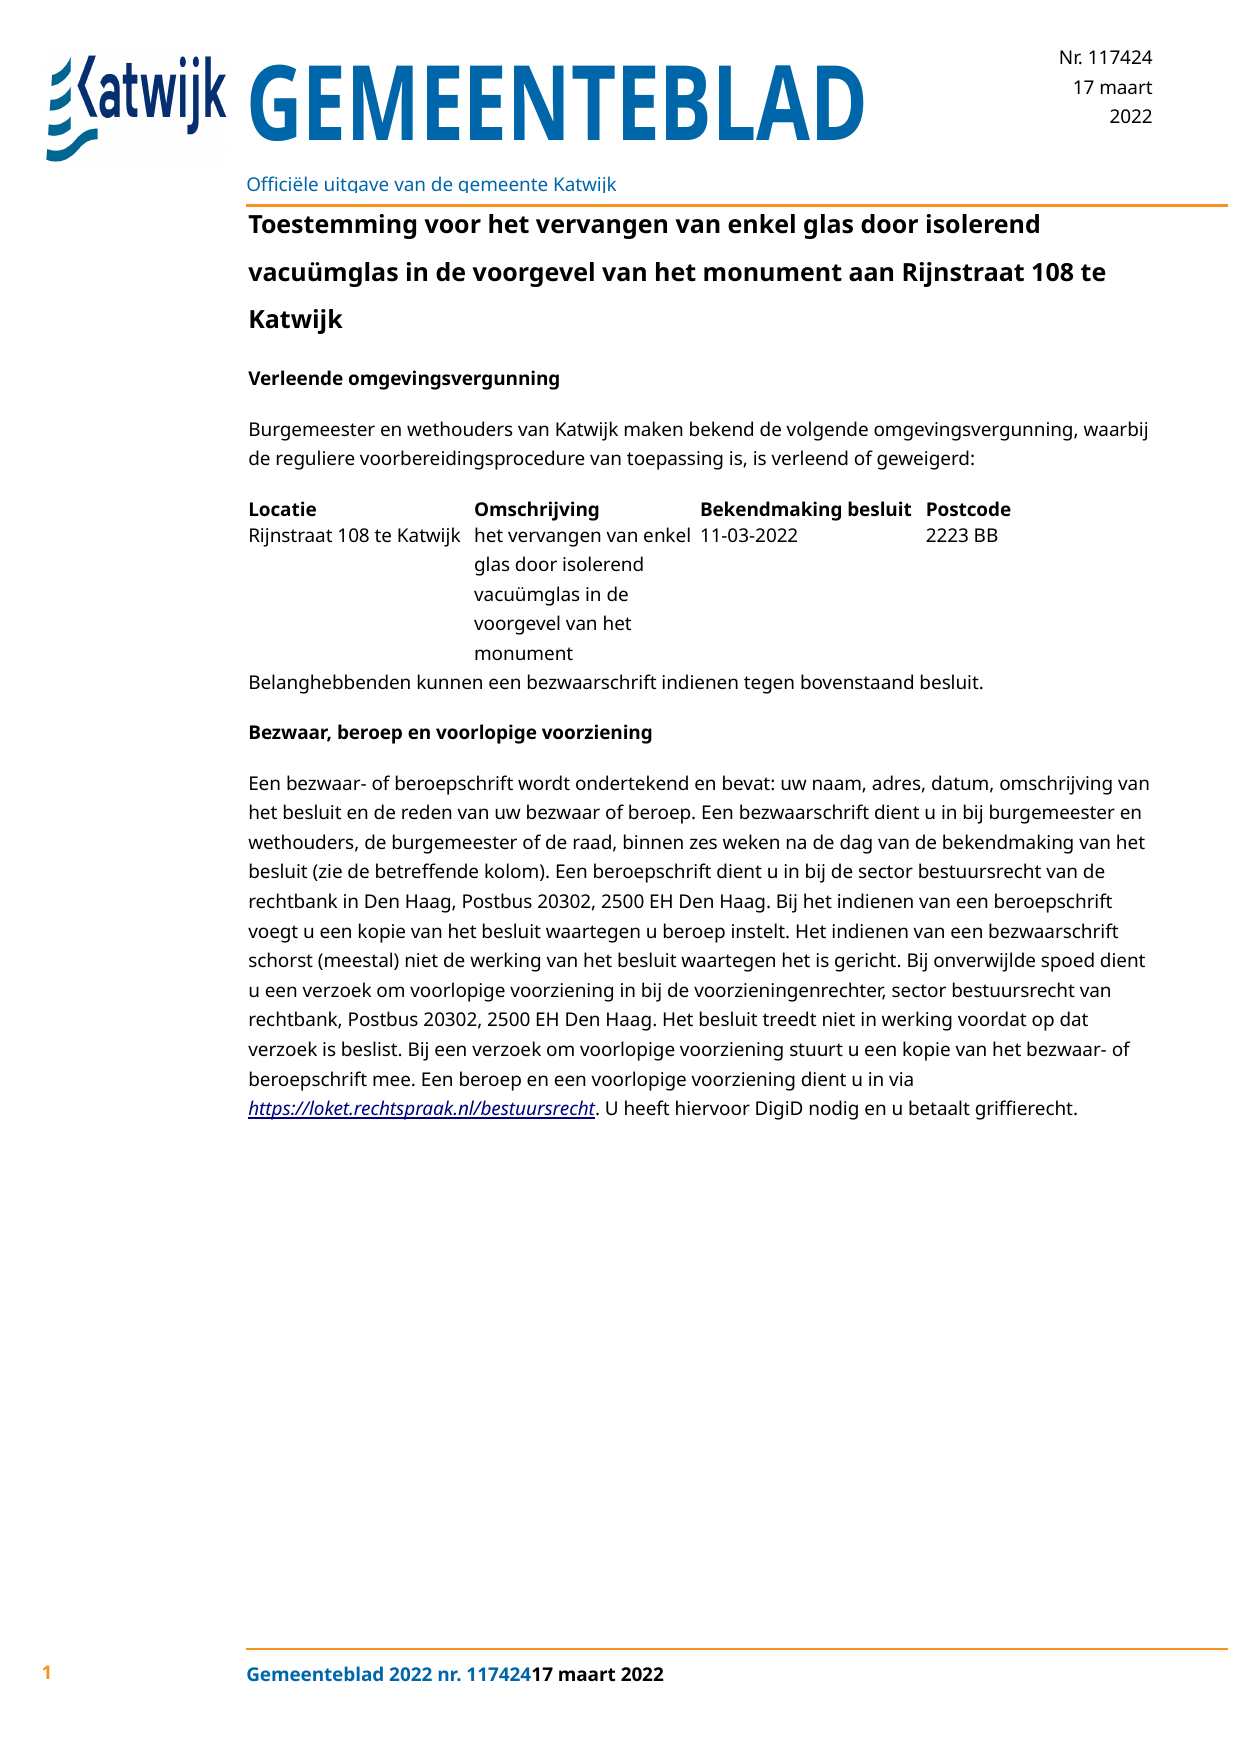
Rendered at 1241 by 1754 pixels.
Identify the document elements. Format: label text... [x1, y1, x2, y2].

text Bezwaar, beroep en voorlopige voorziening [248, 719, 1152, 745]
text Een bezwaar- of beroepschrift wordt ondertekend en bevat: uw naam, adres, datum, omschrijving van het besluit en de reden van uw bezwaar of beroep. Een bezwaarschrift dient u in bij burgemeester en wethouders, de burgemeester of de raad, binnen zes weken na de dag van de bekendmaking van het besluit (zie de betreffende kolom). Een beroepschrift dient u in bij de sector bestuursrecht van de rechtbank in Den Haag, Postbus 20302, 2500 EH Den Haag. Bij het indienen van een beroepschrift voegt u een kopie van het besluit waartegen u beroep instelt. Het indienen van een bezwaarschrift schorst (meestal) niet de werking van het besluit waartegen het is gericht. Bij onverwijlde spoed dient u een verzoek om voorlopige voorziening in bij de voorzieningenrechter, sector bestuursrecht van rechtbank, Postbus 20302, 2500 EH Den Haag. Het besluit treedt niet in werking voordat op dat verzoek is beslist. Bij een verzoek om voorlopige voorziening stuurt u een kopie van het bezwaar- of beroepschrift mee. Een beroep en een voorlopige voorziening dient u in via https://loket.rechtspraak.nl/bestuursrecht. U heeft hiervoor DigiD nodig en u betaalt griffierecht. [248, 770, 1152, 1121]
table_header Bekendmaking besluit [700, 496, 926, 522]
picture [41, 47, 231, 172]
text Verleende omgevingsvergunning [248, 366, 1152, 391]
table_header Omschrijving [474, 496, 700, 522]
table_header Locatie [248, 496, 474, 522]
table_cell Rijnstraat 108 te Katwijk [248, 522, 474, 666]
text Burgemeester en wethouders van Katwijk maken bekend de volgende omgevingsvergunning, waarbij de reguliere voorbereidingsprocedure van toepassing is, is verleend of geweigerd: [248, 416, 1152, 471]
table_cell 11-03-2022 [700, 522, 926, 666]
text Belanghebbenden kunnen een bezwaarschrift indienen tegen bovenstaand besluit. [248, 669, 1152, 695]
text Toestemming voor het vervangen van enkel glas door isolerend vacuümglas in de voorgevel van het monument aan Rijnstraat 108 te Katwijk [248, 207, 1152, 336]
table_header Postcode [926, 496, 1152, 522]
table_cell 2223 BB [926, 522, 1152, 666]
table_cell het vervangen van enkel glas door isolerend vacuümglas in de voorgevel van het monument [474, 522, 700, 666]
